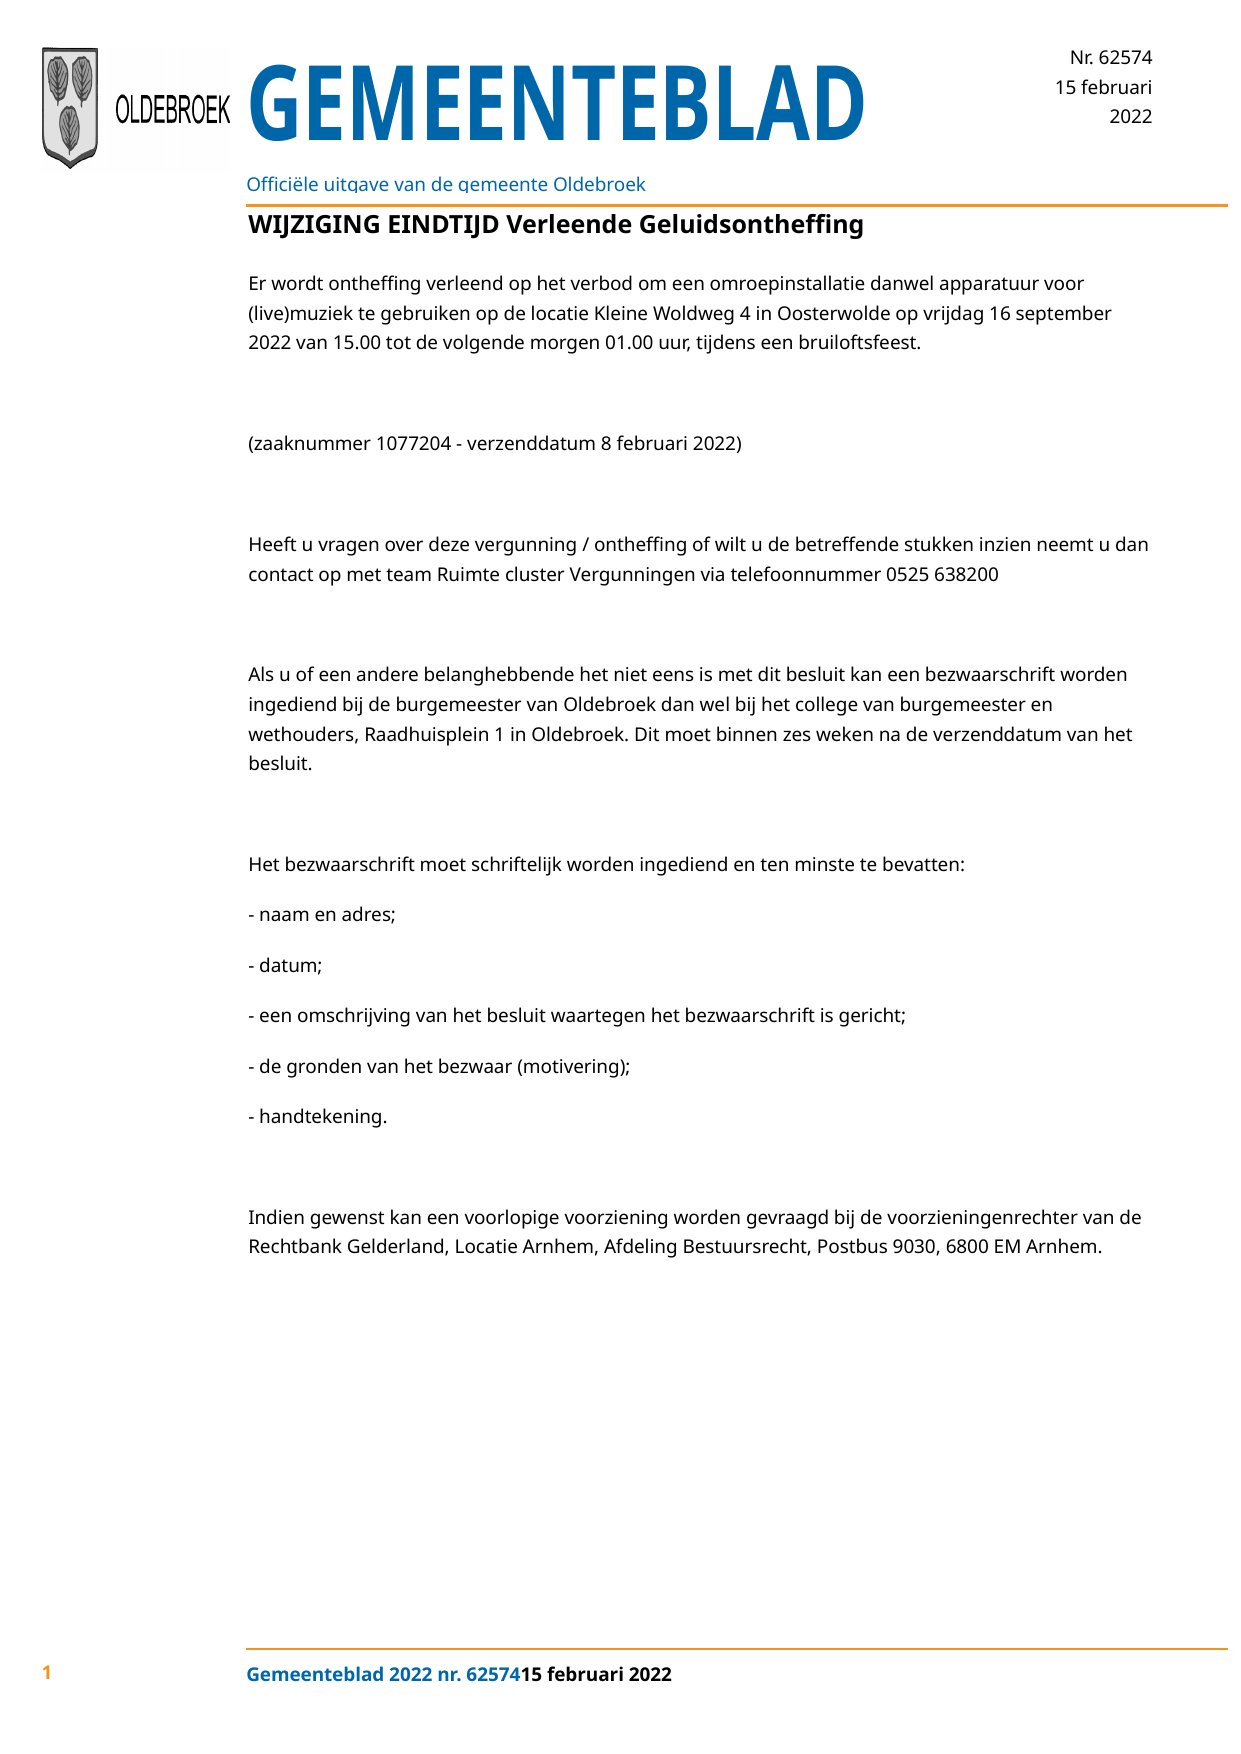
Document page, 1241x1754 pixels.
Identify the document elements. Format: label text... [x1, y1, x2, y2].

text (zaaknummer 1077204 - verzenddatum 8 februari 2022) [248, 430, 1152, 456]
text - datum; [248, 952, 1152, 978]
picture [41, 47, 231, 172]
text Indien gewenst kan een voorlopige voorziening worden gevraagd bij de voorzieningenrechter van de Rechtbank Gelderland, Locatie Arnhem, Afdeling Bestuursrecht, Postbus 9030, 6800 EM Arnhem. [248, 1204, 1152, 1259]
text Er wordt ontheffing verleend op het verbod om een omroepinstallatie danwel apparatuur voor (live)muziek te gebruiken op de locatie Kleine Woldweg 4 in Oosterwolde op vrijdag 16 september 2022 van 15.00 tot de volgende morgen 01.00 uur, tijdens een bruiloftsfeest. [248, 270, 1152, 355]
text Als u of een andere belanghebbende het niet eens is met dit besluit kan een bezwaarschrift worden ingediend bij de burgemeester van Oldebroek dan wel bij het college van burgemeester en wethouders, Raadhuisplein 1 in Oldebroek. Dit moet binnen zes weken na de verzenddatum van het besluit. [248, 662, 1152, 776]
text - naam en adres; [248, 902, 1152, 927]
text WIJZIGING EINDTIJD Verleende Geluidsontheffing [248, 207, 1152, 241]
text Heeft u vragen over deze vergunning / ontheffing of wilt u de betreffende stukken inzien neemt u dan contact op met team Ruimte cluster Vergunningen via telefoonnummer 0525 638200 [248, 531, 1152, 586]
text - de gronden van het bezwaar (motivering); [248, 1053, 1152, 1078]
text Het bezwaarschrift moet schriftelijk worden ingediend en ten minste te bevatten: [248, 851, 1152, 877]
text - handtekening. [248, 1103, 1152, 1129]
text - een omschrijving van het besluit waartegen het bezwaarschrift is gericht; [248, 1002, 1152, 1028]
